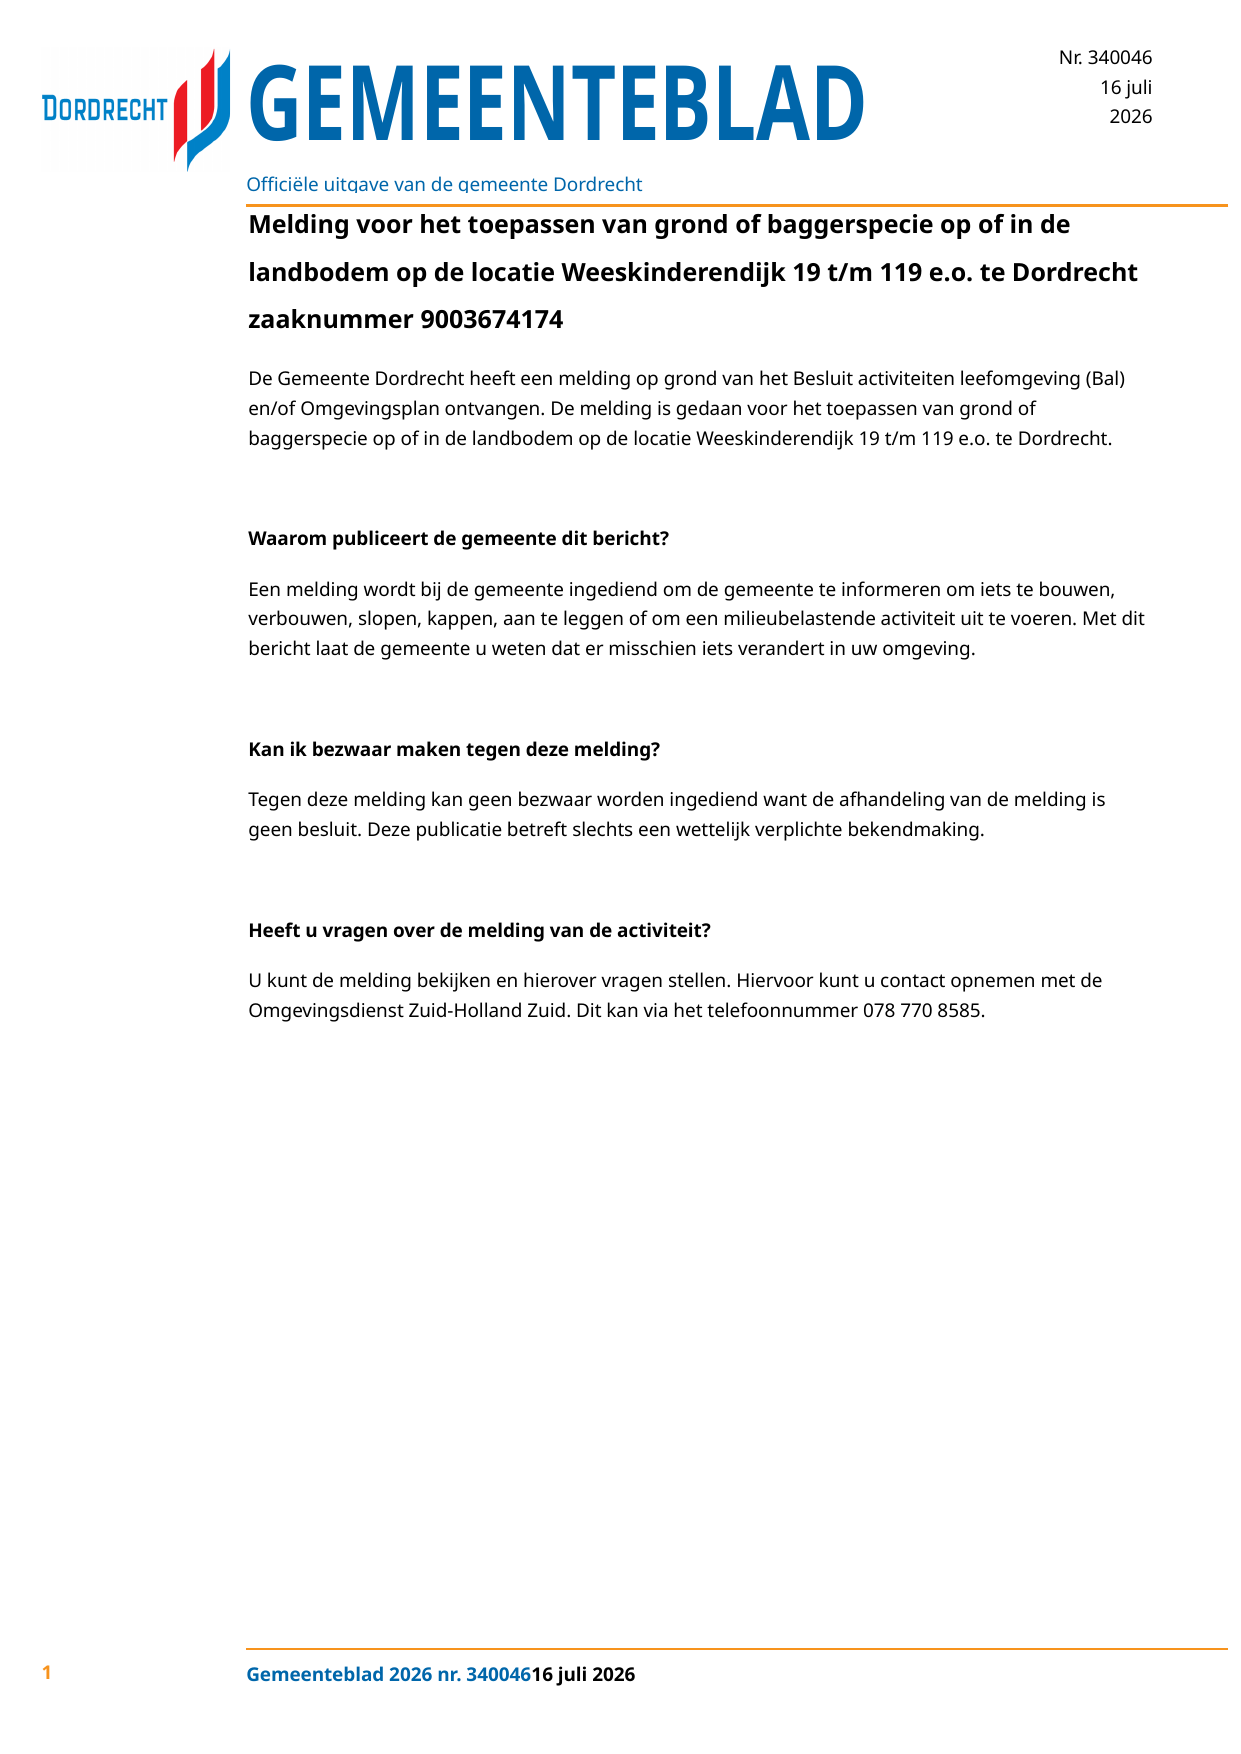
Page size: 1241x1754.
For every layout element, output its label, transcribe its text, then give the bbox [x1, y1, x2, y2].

text Een melding wordt bij de gemeente ingediend om de gemeente te informeren om iets te bouwen, verbouwen, slopen, kappen, aan te leggen of om een milieubelastende activiteit uit te voeren. Met dit bericht laat de gemeente u weten dat er misschien iets verandert in uw omgeving. [248, 576, 1152, 661]
text U kunt de melding bekijken en hierover vragen stellen. Hiervoor kunt u contact opnemen met de Omgevingsdienst Zuid-Holland Zuid. Dit kan via het telefoonnummer 078 770 8585. [248, 967, 1152, 1022]
picture [41, 47, 231, 172]
text De Gemeente Dordrecht heeft een melding op grond van het Besluit activiteiten leefomgeving (Bal) en/of Omgevingsplan ontvangen. De melding is gedaan voor het toepassen van grond of baggerspecie op of in de landbodem op de locatie Weeskinderendijk 19 t/m 119 e.o. te Dordrecht. [248, 366, 1152, 450]
text Melding voor het toepassen van grond of baggerspecie op of in de landbodem op de locatie Weeskinderendijk 19 t/m 119 e.o. te Dordrecht zaaknummer 9003674174 [248, 207, 1152, 336]
text Heeft u vragen over de melding van de activiteit? [248, 917, 1152, 942]
text Waarom publiceert de gemeente dit bericht? [248, 526, 1152, 551]
text Kan ik bezwaar maken tegen deze melding? [248, 736, 1152, 762]
text Tegen deze melding kan geen bezwaar worden ingediend want de afhandeling van de melding is geen besluit. Deze publicatie betreft slechts een wettelijk verplichte bekendmaking. [248, 786, 1152, 842]
